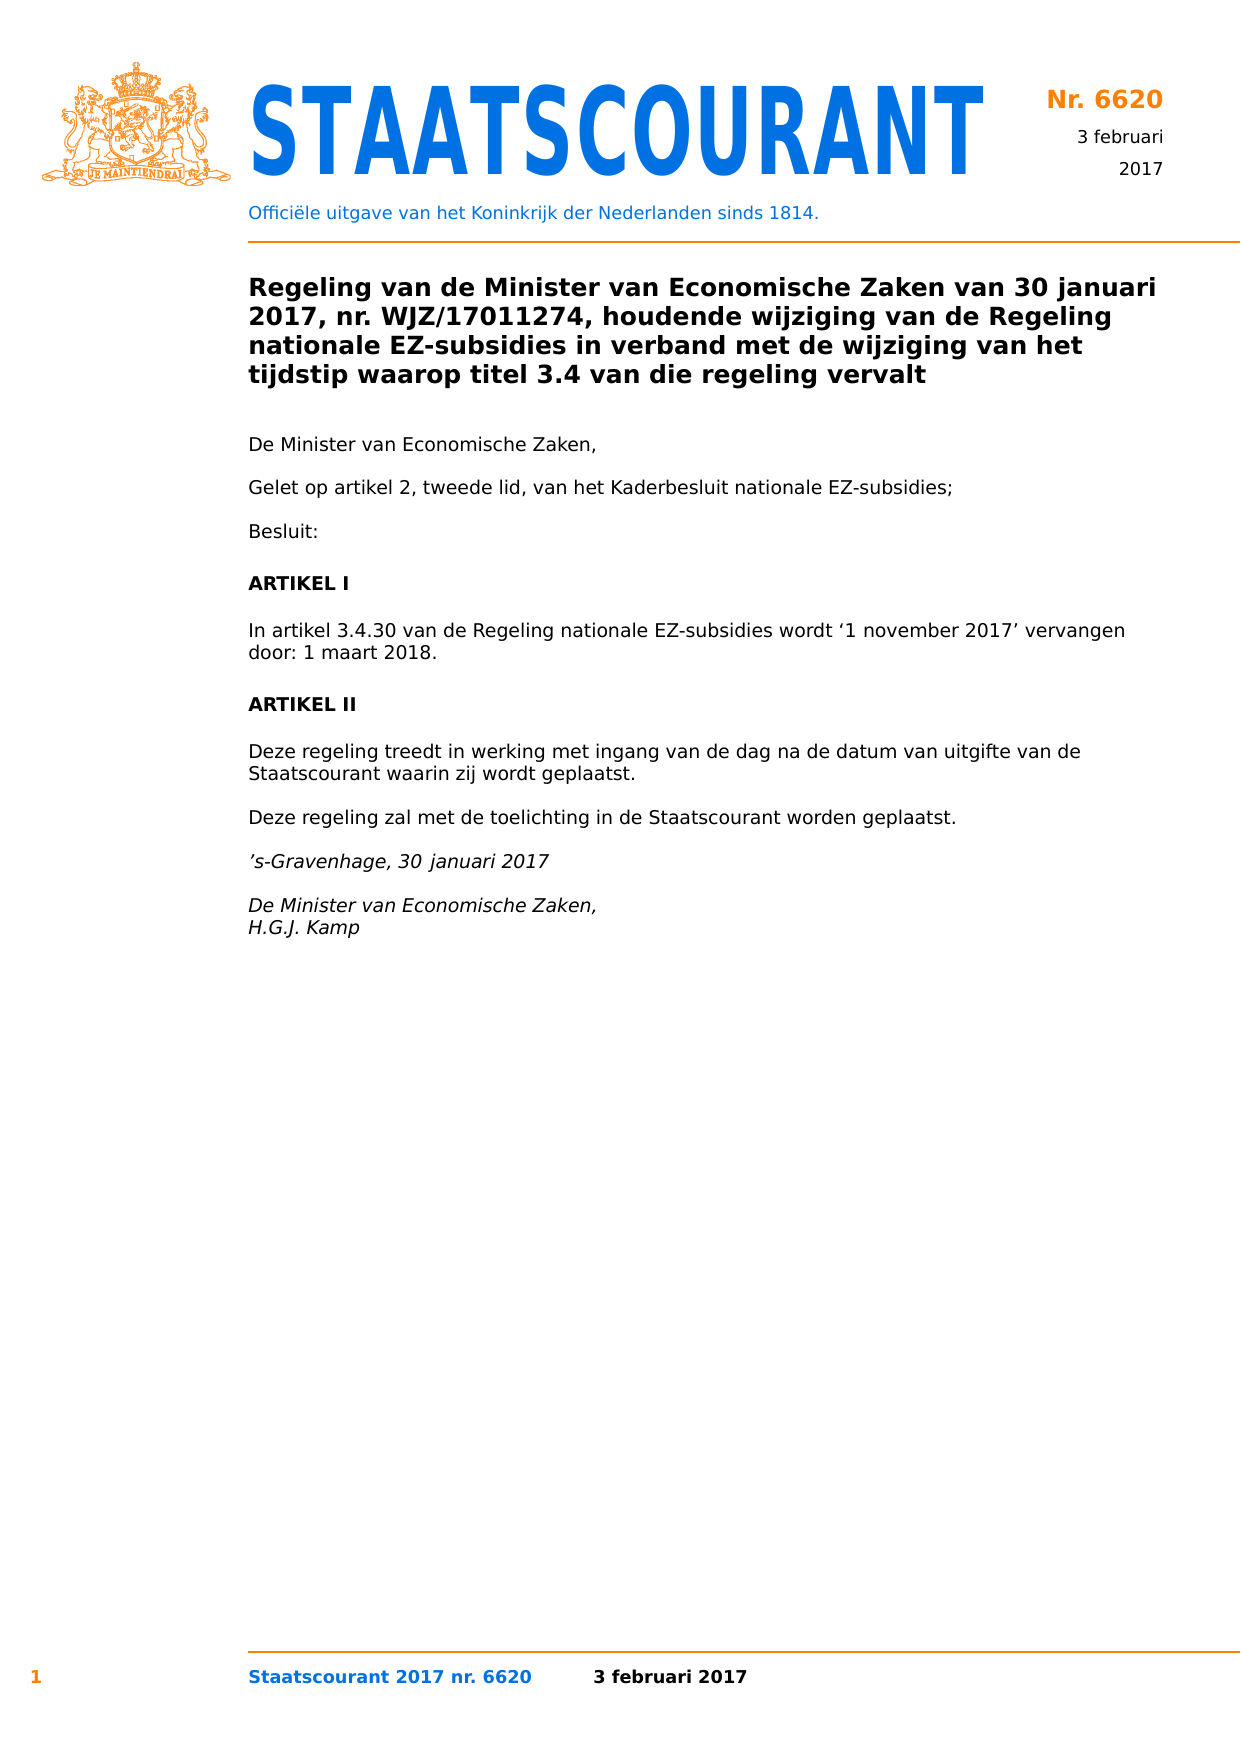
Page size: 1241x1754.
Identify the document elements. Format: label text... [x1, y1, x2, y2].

table_header [25, 62, 248, 241]
subtitle Regeling van de Minister van Economische Zaken van 30 januari 2017, nr. WJZ/17011274, houdende wijziging van de Regeling nationale EZ-subsidies in verband met de wijziging van het tijdstip waarop titel 3.4 van die regeling vervalt [248, 273, 1163, 390]
table_cell Officiële uitgave van het Koninkrijk der Nederlanden sinds 1814. [248, 203, 1240, 241]
text Deze regeling zal met de toelichting in de Staatscourant worden geplaatst. [248, 807, 1163, 829]
text De Minister van Economische Zaken, [248, 433, 1163, 455]
table_header STAATSCOURANT [248, 62, 998, 203]
text Besluit: [248, 521, 1163, 543]
picture [41, 62, 231, 186]
text Deze regeling treedt in werking met ingang van de dag na de datum van uitgifte van de Staatscourant waarin zij wordt geplaatst. [248, 741, 1163, 785]
table_cell 2017 [998, 153, 1240, 203]
subtitle ARTIKEL II [248, 694, 1163, 716]
table_header Nr. 6620 [998, 62, 1240, 121]
subtitle ARTIKEL I [248, 573, 1163, 595]
text In artikel 3.4.30 van de Regeling nationale EZ-subsidies wordt ‘1 november 2017’ vervangen door: 1 maart 2018. [248, 620, 1163, 664]
table_cell 3 februari [998, 121, 1240, 153]
text ’s-Gravenhage, 30 januari 2017 [248, 851, 1163, 873]
text Gelet op artikel 2, tweede lid, van het Kaderbesluit nationale EZ-subsidies; [248, 477, 1163, 499]
text De Minister van Economische Zaken, H.G.J. Kamp [248, 894, 1163, 938]
